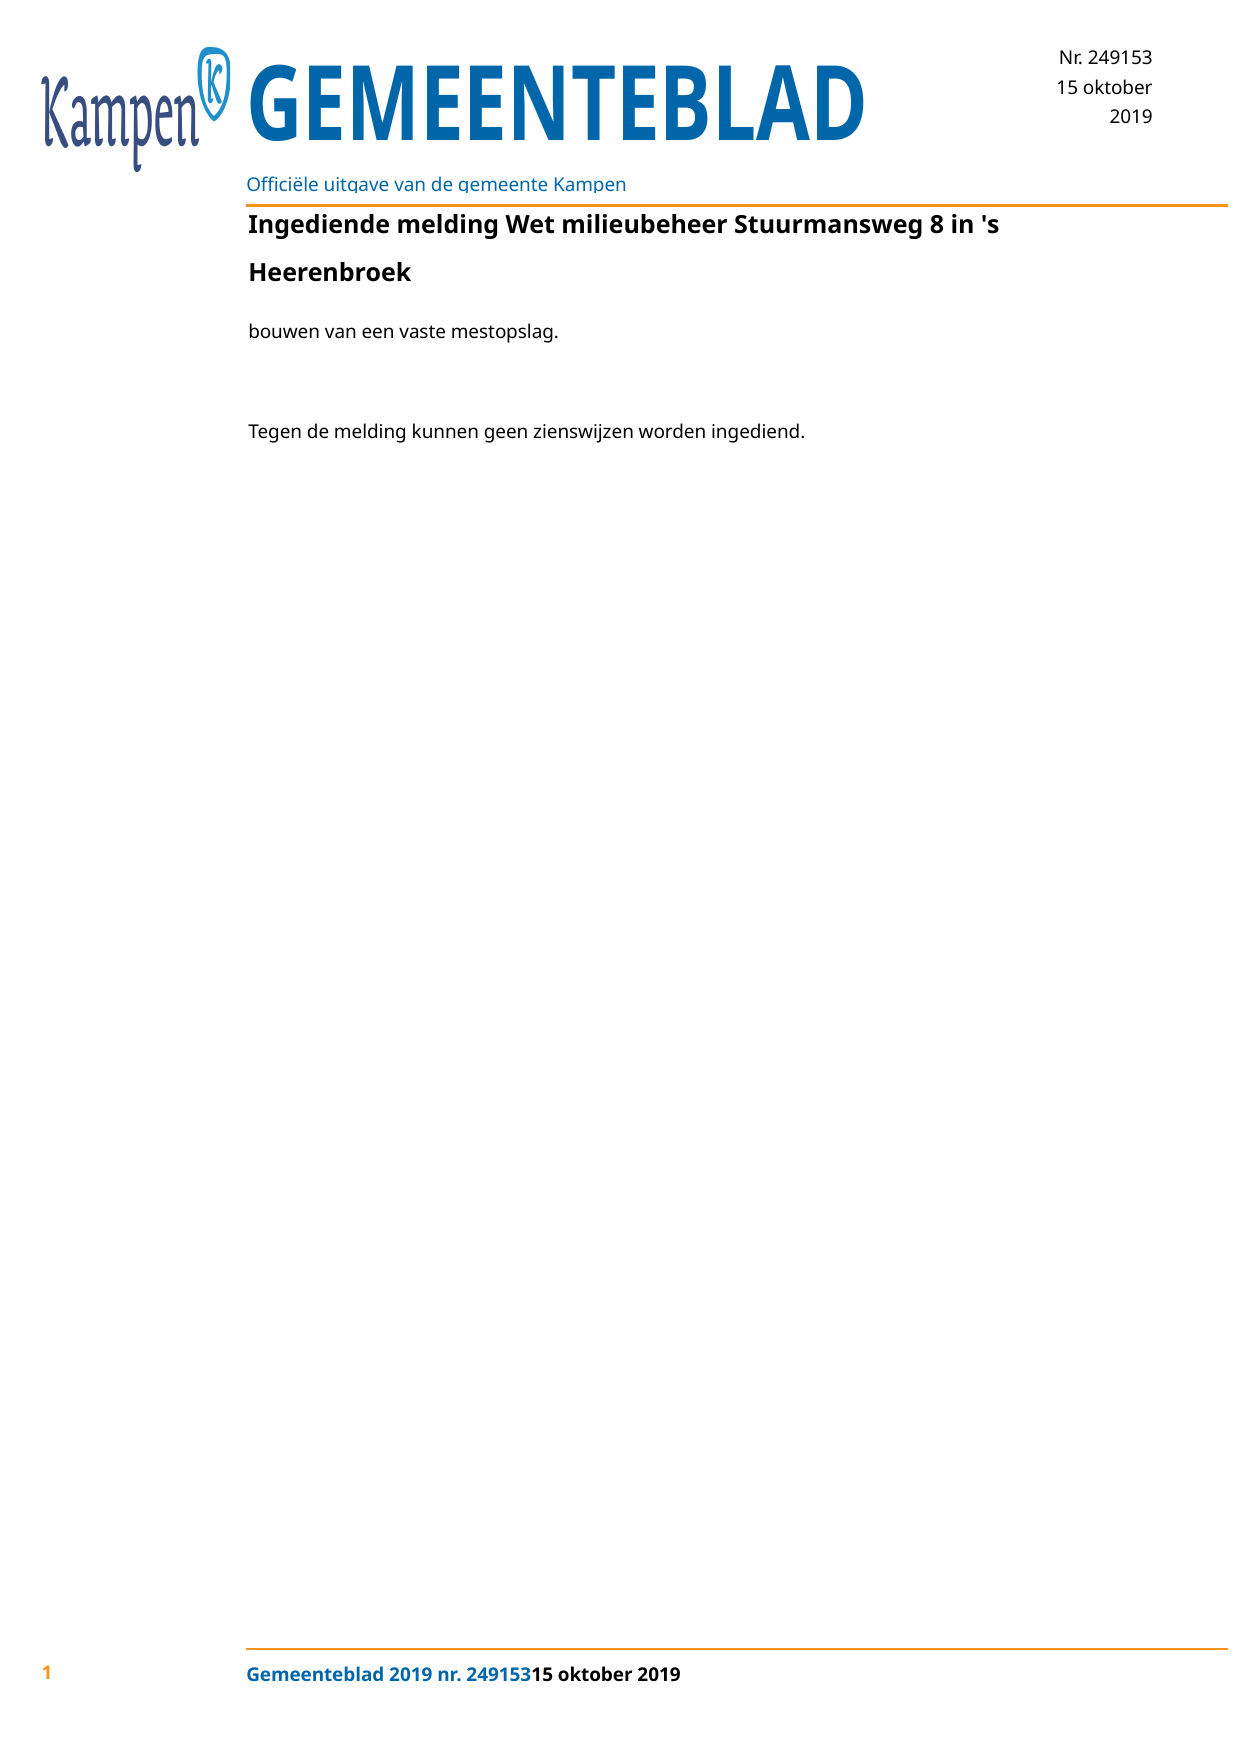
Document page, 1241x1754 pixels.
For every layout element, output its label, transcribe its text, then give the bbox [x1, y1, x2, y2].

text Ingediende melding Wet milieubeheer Stuurmansweg 8 in 's Heerenbroek [248, 207, 1152, 288]
text bouwen van een vaste mestopslag. [248, 318, 1152, 344]
text Tegen de melding kunnen geen zienswijzen worden ingediend. [248, 419, 1152, 444]
picture [41, 47, 231, 172]
